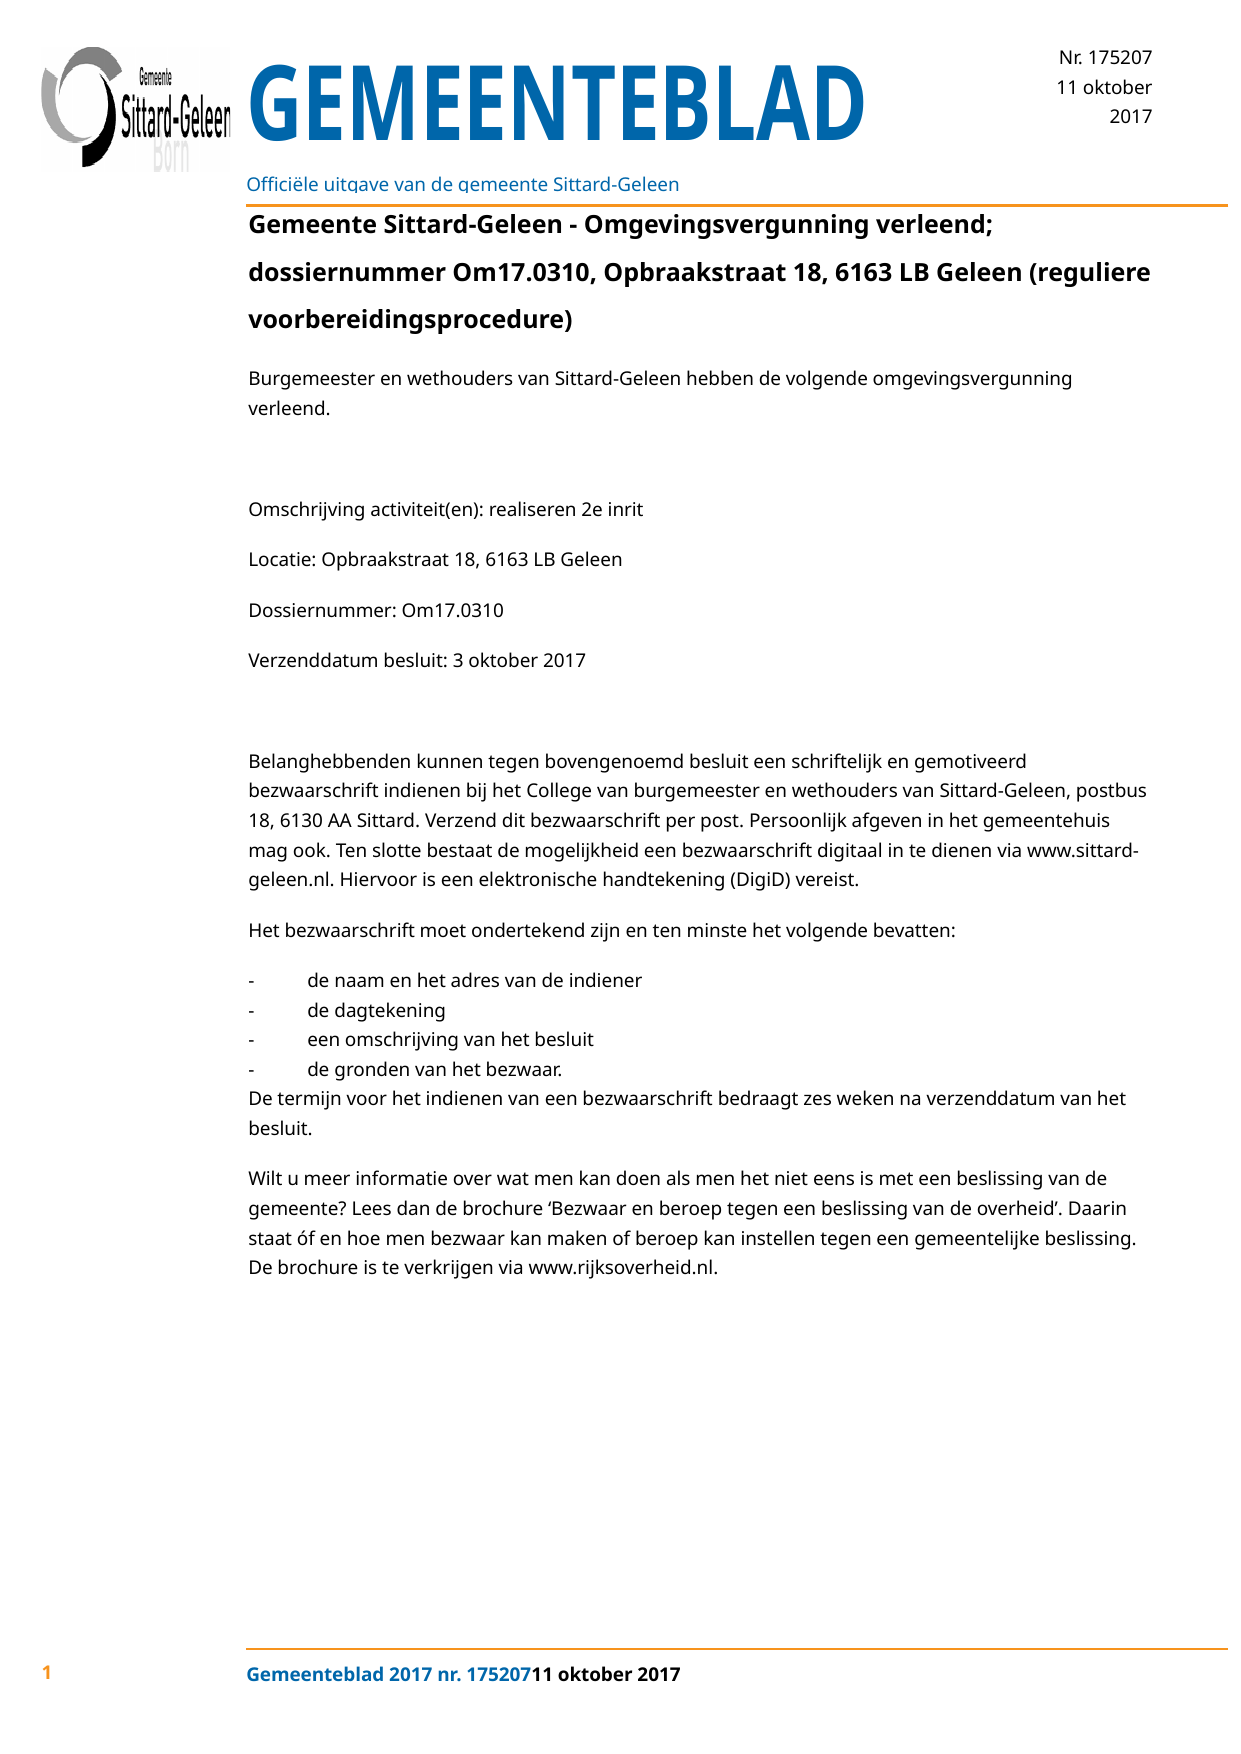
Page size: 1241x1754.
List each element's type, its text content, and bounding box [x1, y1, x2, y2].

text Belanghebbenden kunnen tegen bovengenoemd besluit een schriftelijk en gemotiveerd bezwaarschrift indienen bij het College van burgemeester en wethouders van Sittard-Geleen, postbus 18, 6130 AA Sittard. Verzend dit bezwaarschrift per post. Persoonlijk afgeven in het gemeentehuis mag ook. Ten slotte bestaat de mogelijkheid een bezwaarschrift digitaal in te dienen via www.sittard-geleen.nl. Hiervoor is een elektronische handtekening (DigiD) vereist. [248, 748, 1152, 892]
list de naam en het adres van de indiener [248, 967, 1152, 993]
text Het bezwaarschrift moet ondertekend zijn en ten minste het volgende bevatten: [248, 917, 1152, 942]
text Wilt u meer informatie over wat men kan doen als men het niet eens is met een beslissing van de gemeente? Lees dan de brochure ‘Bezwaar en beroep tegen een beslissing van de overheid’. Daarin staat óf en hoe men bezwaar kan maken of beroep kan instellen tegen een gemeentelijke beslissing. De brochure is te verkrijgen via www.rijksoverheid.nl. [248, 1166, 1152, 1280]
text Verzenddatum besluit: 3 oktober 2017 [248, 647, 1152, 673]
picture [41, 47, 231, 172]
list de gronden van het bezwaar. [248, 1056, 1152, 1082]
text Burgemeester en wethouders van Sittard-Geleen hebben de volgende omgevingsvergunning verleend. [248, 366, 1152, 421]
text Gemeente Sittard-Geleen - Omgevingsvergunning verleend; dossiernummer Om17.0310, Opbraakstraat 18, 6163 LB Geleen (reguliere voorbereidingsprocedure) [248, 207, 1152, 336]
text De termijn voor het indienen van een bezwaarschrift bedraagt zes weken na verzenddatum van het besluit. [248, 1086, 1152, 1141]
text Omschrijving activiteit(en): realiseren 2e inrit [248, 496, 1152, 522]
list een omschrijving van het besluit [248, 1026, 1152, 1052]
text Locatie: Opbraakstraat 18, 6163 LB Geleen [248, 546, 1152, 572]
list de dagtekening [248, 997, 1152, 1022]
text Dossiernummer: Om17.0310 [248, 597, 1152, 622]
